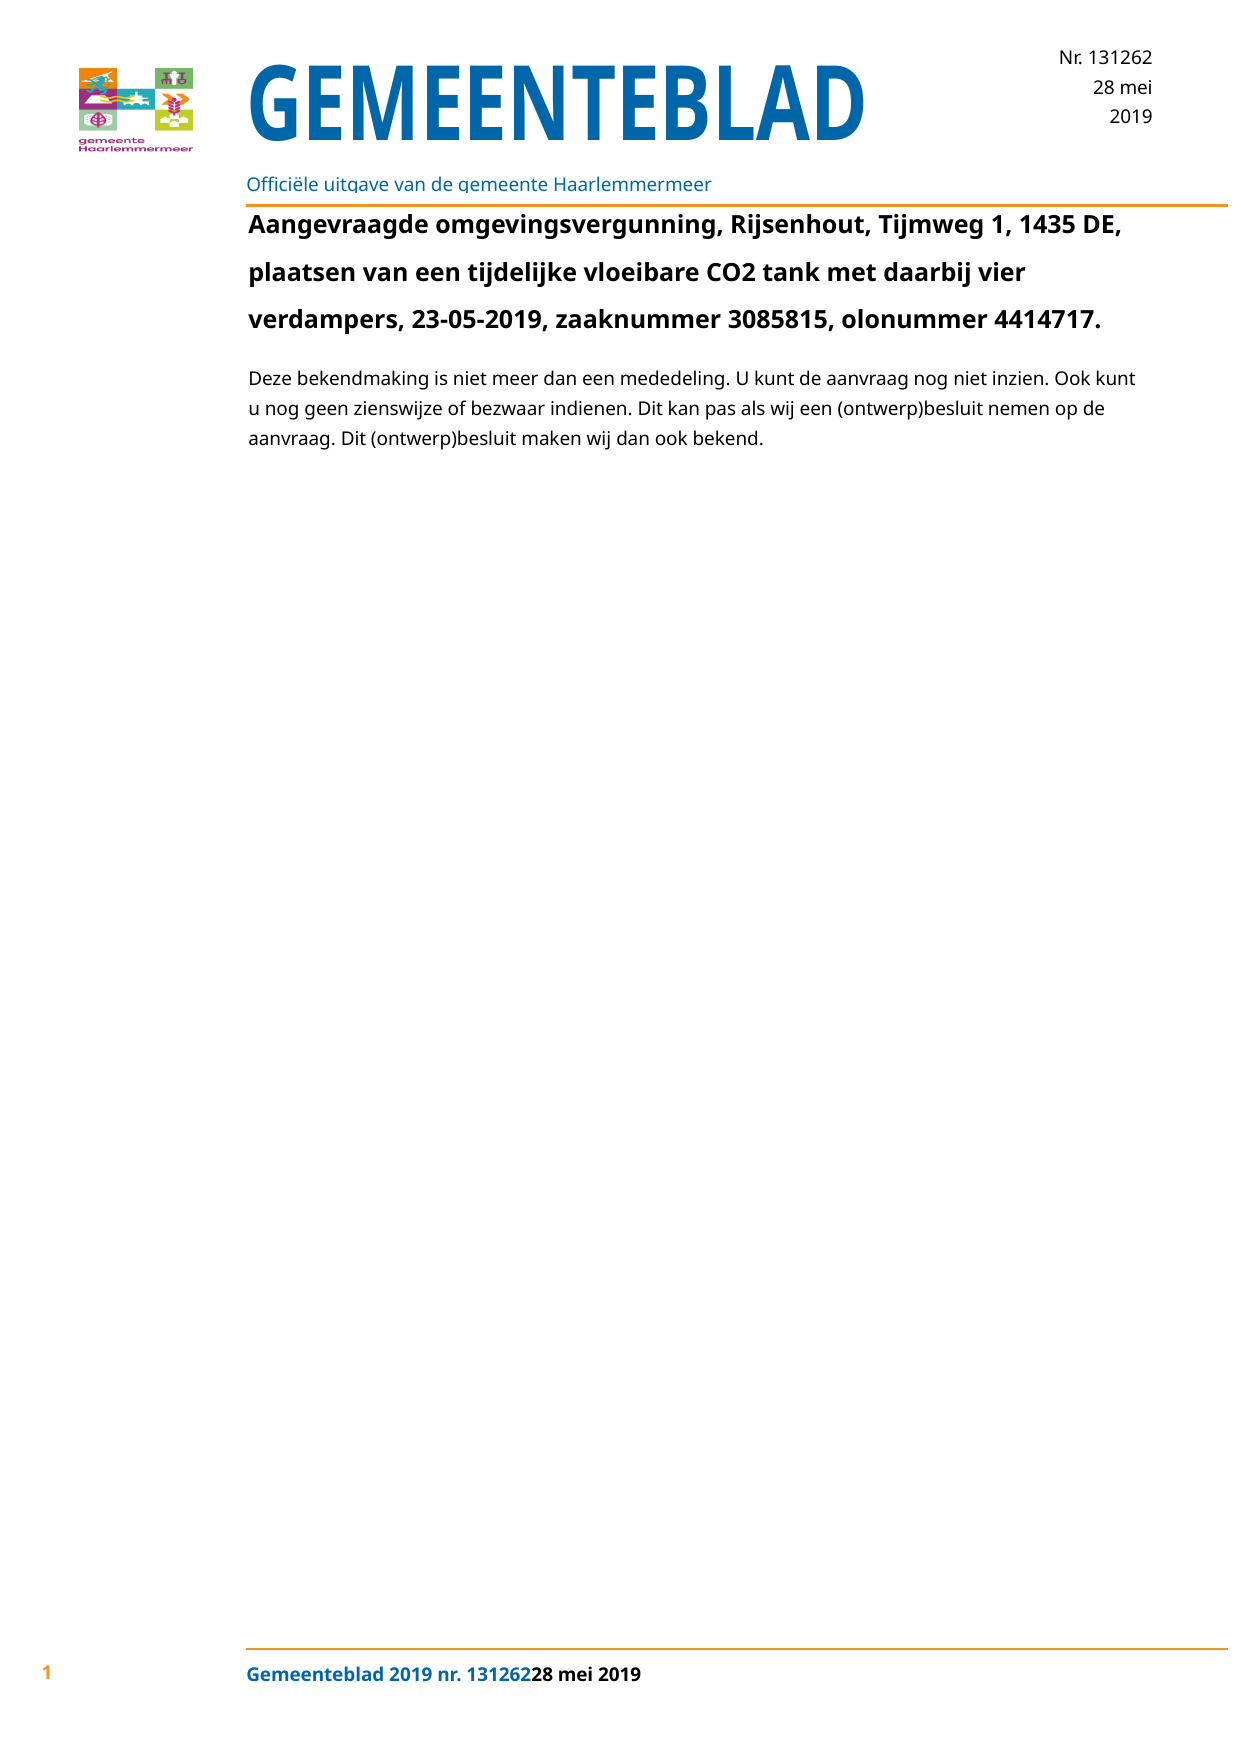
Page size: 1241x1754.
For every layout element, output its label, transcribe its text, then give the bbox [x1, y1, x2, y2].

picture [41, 47, 231, 172]
text Deze bekendmaking is niet meer dan een mededeling. U kunt de aanvraag nog niet inzien. Ook kunt u nog geen zienswijze of bezwaar indienen. Dit kan pas als wij een (ontwerp)besluit nemen op de aanvraag. Dit (ontwerp)besluit maken wij dan ook bekend. [248, 366, 1152, 450]
text Aangevraagde omgevingsvergunning, Rijsenhout, Tijmweg 1, 1435 DE, plaatsen van een tijdelijke vloeibare CO2 tank met daarbij vier verdampers, 23-05-2019, zaaknummer 3085815, olonummer 4414717. [248, 207, 1152, 336]
